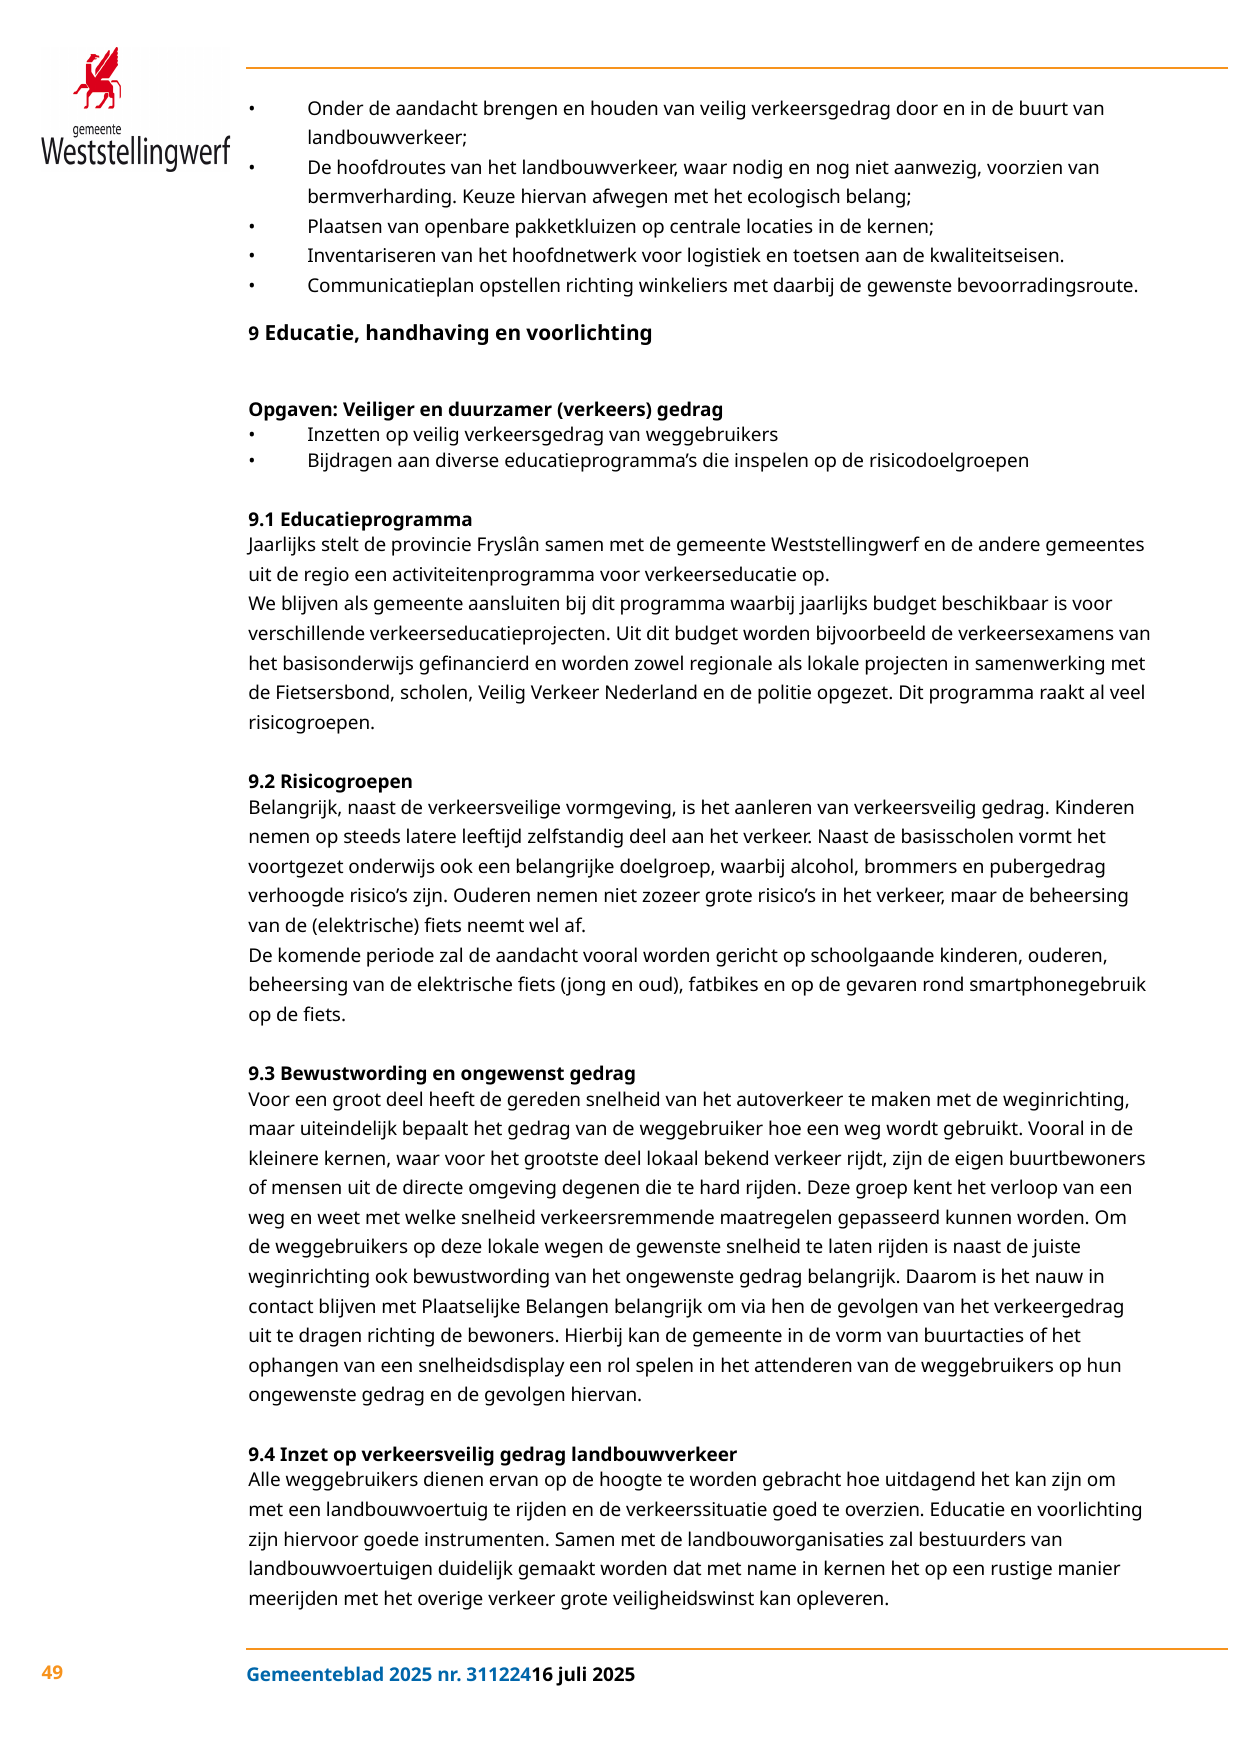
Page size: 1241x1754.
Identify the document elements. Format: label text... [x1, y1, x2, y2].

text Belangrijk, naast de verkeersveilige vormgeving, is het aanleren van verkeersveilig gedrag. Kinderen nemen op steeds latere leeftijd zelfstandig deel aan het verkeer. Naast de basisscholen vormt het voortgezet onderwijs ook een belangrijke doelgroep, waarbij alcohol, brommers en pubergedrag verhoogde risico’s zijn. Ouderen nemen niet zozeer grote risico’s in het verkeer, maar de beheersing van de (elektrische) fiets neemt wel af. [248, 794, 1152, 938]
text 9.4 Inzet op verkeersveilig gedrag landbouwverkeer [248, 1441, 1152, 1467]
text 9.1 Educatieprogramma [248, 506, 1152, 531]
text Jaarlijks stelt de provincie Fryslân samen met de gemeente Weststellingwerf en de andere gemeentes uit de regio een activiteitenprogramma voor verkeerseducatie op. [248, 531, 1152, 587]
table_cell Inzetten op veilig verkeersgedrag van weggebruikers [248, 421, 1152, 447]
text 9 Educatie, handhaving en voorlichting [248, 318, 1152, 346]
text Voor een groot deel heeft de gereden snelheid van het autoverkeer te maken met de weginrichting, maar uiteindelijk bepaalt het gedrag van de weggebruiker hoe een weg wordt gebruikt. Vooral in de kleinere kernen, waar voor het grootste deel lokaal bekend verkeer rijdt, zijn de eigen buurtbewoners of mensen uit de directe omgeving degenen die te hard rijden. Deze groep kent het verloop van een weg en weet met welke snelheid verkeersremmende maatregelen gepasseerd kunnen worden. Om de weggebruikers op deze lokale wegen de gewenste snelheid te laten rijden is naast de juiste weginrichting ook bewustwording van het ongewenste gedrag belangrijk. Daarom is het nauw in contact blijven met Plaatselijke Belangen belangrijk om via hen de gevolgen van het verkeergedrag uit te dragen richting de bewoners. Hierbij kan de gemeente in de vorm van buurtacties of het ophangen van een snelheidsdisplay een rol spelen in het attenderen van de weggebruikers op hun ongewenste gedrag en de gevolgen hiervan. [248, 1086, 1152, 1407]
list De hoofdroutes van het landbouwverkeer, waar nodig en nog niet aanwezig, voorzien van bermverharding. Keuze hiervan afwegen met het ecologisch belang; [248, 154, 1152, 209]
table_header Opgaven: Veiliger en duurzamer (verkeers) gedrag [248, 396, 1152, 421]
picture [41, 47, 231, 172]
list Inventariseren van het hoofdnetwerk voor logistiek en toetsen aan de kwaliteitseisen. [248, 243, 1152, 268]
list Communicatieplan opstellen richting winkeliers met daarbij de gewenste bevoorradingsroute. [248, 272, 1152, 298]
text De komende periode zal de aandacht vooral worden gericht op schoolgaande kinderen, ouderen, beheersing van de elektrische fiets (jong en oud), fatbikes en op de gevaren rond smartphonegebruik op de fiets. [248, 942, 1152, 1027]
text 9.2 Risicogroepen [248, 768, 1152, 794]
list Onder de aandacht brengen en houden van veilig verkeersgedrag door en in de buurt van landbouwverkeer; [248, 95, 1152, 150]
list Plaatsen van openbare pakketkluizen op centrale locaties in de kernen; [248, 213, 1152, 239]
table_cell Bijdragen aan diverse educatieprogramma’s die inspelen op de risicodoelgroepen [248, 447, 1152, 473]
text 9.3 Bewustwording en ongewenst gedrag [248, 1060, 1152, 1086]
text Alle weggebruikers dienen ervan op de hoogte te worden gebracht hoe uitdagend het kan zijn om met een landbouwvoertuig te rijden en de verkeerssituatie goed te overzien. Educatie en voorlichting zijn hiervoor goede instrumenten. Samen met de landbouworganisaties zal bestuurders van landbouwvoertuigen duidelijk gemaakt worden dat met name in kernen het op een rustige manier meerijden met het overige verkeer grote veiligheidswinst kan opleveren. [248, 1467, 1152, 1611]
text We blijven als gemeente aansluiten bij dit programma waarbij jaarlijks budget beschikbaar is voor verschillende verkeerseducatieprojecten. Uit dit budget worden bijvoorbeeld de verkeersexamens van het basisonderwijs gefinancierd en worden zowel regionale als lokale projecten in samenwerking met de Fietsersbond, scholen, Veilig Verkeer Nederland en de politie opgezet. Dit programma raakt al veel risicogroepen. [248, 591, 1152, 735]
